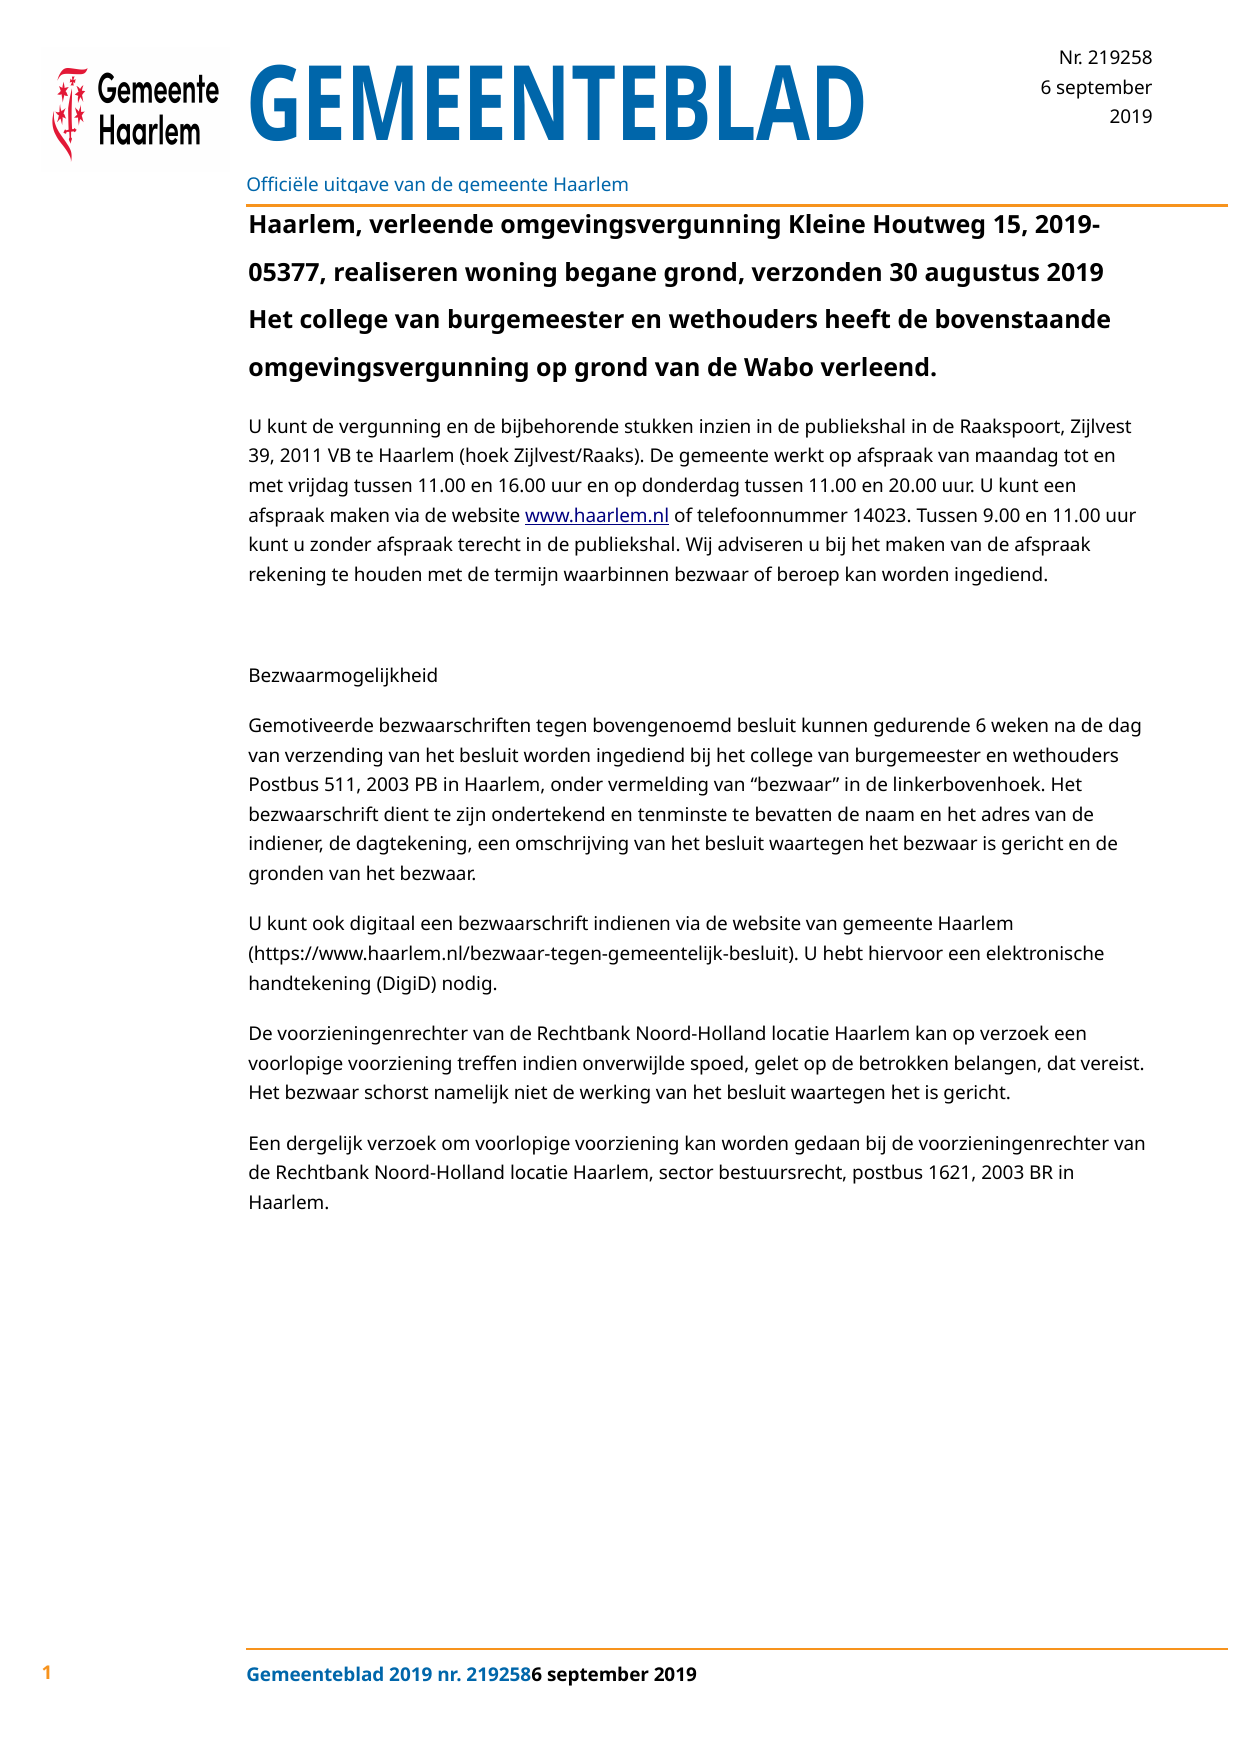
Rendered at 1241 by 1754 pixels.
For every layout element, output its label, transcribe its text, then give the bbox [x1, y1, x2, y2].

text Haarlem, verleende omgevingsvergunning Kleine Houtweg 15, 2019-05377, realiseren woning begane grond, verzonden 30 augustus 2019 Het college van burgemeester en wethouders heeft de bovenstaande omgevingsvergunning op grond van de Wabo verleend. [248, 207, 1152, 384]
picture [41, 47, 231, 172]
text Bezwaarmogelijkheid [248, 662, 1152, 688]
text De voorzieningenrechter van de Rechtbank Noord-Holland locatie Haarlem kan op verzoek een voorlopige voorziening treffen indien onverwijlde spoed, gelet op de betrokken belangen, dat vereist. Het bezwaar schorst namelijk niet de werking van het besluit waartegen het is gericht. [248, 1020, 1152, 1105]
text U kunt ook digitaal een bezwaarschrift indienen via de website van gemeente Haarlem (https://www.haarlem.nl/bezwaar-tegen-gemeentelijk-besluit). U hebt hiervoor een elektronische handtekening (DigiD) nodig. [248, 911, 1152, 996]
text U kunt de vergunning en de bijbehorende stukken inzien in de publiekshal in de Raakspoort, Zijlvest 39, 2011 VB te Haarlem (hoek Zijlvest/Raaks). De gemeente werkt op afspraak van maandag tot en met vrijdag tussen 11.00 en 16.00 uur en op donderdag tussen 11.00 en 20.00 uur. U kunt een afspraak maken via de website www.haarlem.nl of telefoonnummer 14023. Tussen 9.00 en 11.00 uur kunt u zonder afspraak terecht in de publiekshal. Wij adviseren u bij het maken van de afspraak rekening te houden met de termijn waarbinnen bezwaar of beroep kan worden ingediend. [248, 413, 1152, 587]
text Een dergelijk verzoek om voorlopige voorziening kan worden gedaan bij de voorzieningenrechter van de Rechtbank Noord-Holland locatie Haarlem, sector bestuursrecht, postbus 1621, 2003 BR in Haarlem. [248, 1130, 1152, 1215]
text Gemotiveerde bezwaarschriften tegen bovengenoemd besluit kunnen gedurende 6 weken na de dag van verzending van het besluit worden ingediend bij het college van burgemeester en wethouders Postbus 511, 2003 PB in Haarlem, onder vermelding van “bezwaar” in de linkerbovenhoek. Het bezwaarschrift dient te zijn ondertekend en tenminste te bevatten de naam en het adres van de indiener, de dagtekening, een omschrijving van het besluit waartegen het bezwaar is gericht en de gronden van het bezwaar. [248, 712, 1152, 886]
